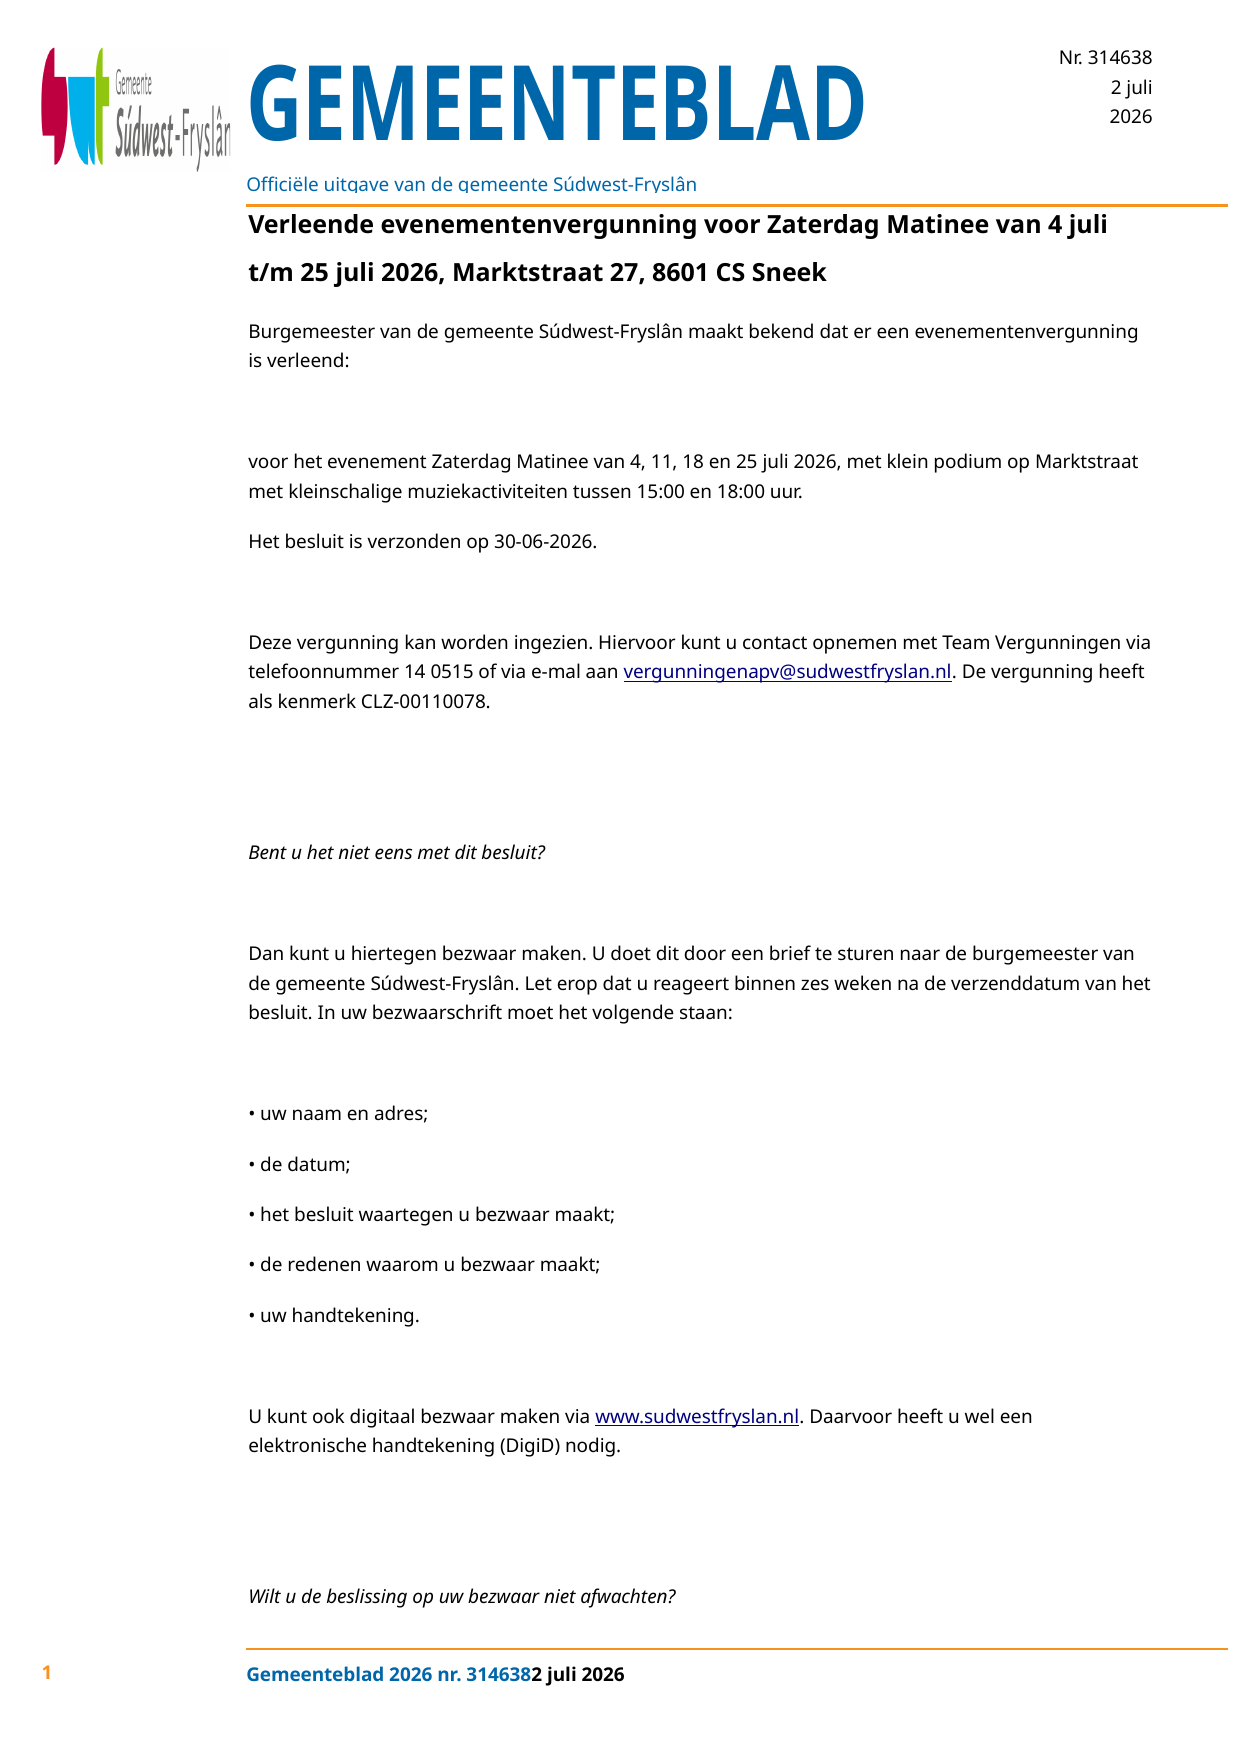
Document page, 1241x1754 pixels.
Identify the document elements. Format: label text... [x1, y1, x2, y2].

text Het besluit is verzonden op 30-06-2026. [248, 528, 1152, 554]
picture [41, 47, 231, 172]
text • uw handtekening. [248, 1302, 1152, 1328]
text Burgemeester van de gemeente Súdwest-Fryslân maakt bekend dat er een evenementenvergunning is verleend: [248, 318, 1152, 373]
text voor het evenement Zaterdag Matinee van 4, 11, 18 en 25 juli 2026, met klein podium op Marktstraat met kleinschalige muziekactiviteiten tussen 15:00 en 18:00 uur. [248, 448, 1152, 504]
text U kunt ook digitaal bezwaar maken via www.sudwestfryslan.nl. Daarvoor heeft u wel een elektronische handtekening (DigiD) nodig. [248, 1403, 1152, 1458]
text • het besluit waartegen u bezwaar maakt; [248, 1201, 1152, 1227]
text • de datum; [248, 1151, 1152, 1177]
text Verleende evenementenvergunning voor Zaterdag Matinee van 4 juli t/m 25 juli 2026, Marktstraat 27, 8601 CS Sneek [248, 207, 1152, 288]
text Bent u het niet eens met dit besluit? [248, 839, 1152, 865]
text Wilt u de beslissing op uw bezwaar niet afwachten? [248, 1584, 1152, 1609]
text Deze vergunning kan worden ingezien. Hiervoor kunt u contact opnemen met Team Vergunningen via telefoonnummer 14 0515 of via e-mal aan vergunningenapv@sudwestfryslan.nl. De vergunning heeft als kenmerk CLZ-00110078. [248, 629, 1152, 714]
text • uw naam en adres; [248, 1100, 1152, 1126]
text Dan kunt u hiertegen bezwaar maken. U doet dit door een brief te sturen naar de burgemeester van de gemeente Súdwest-Fryslân. Let erop dat u reageert binnen zes weken na de verzenddatum van het besluit. In uw bezwaarschrift moet het volgende staan: [248, 940, 1152, 1025]
text • de redenen waarom u bezwaar maakt; [248, 1252, 1152, 1277]
